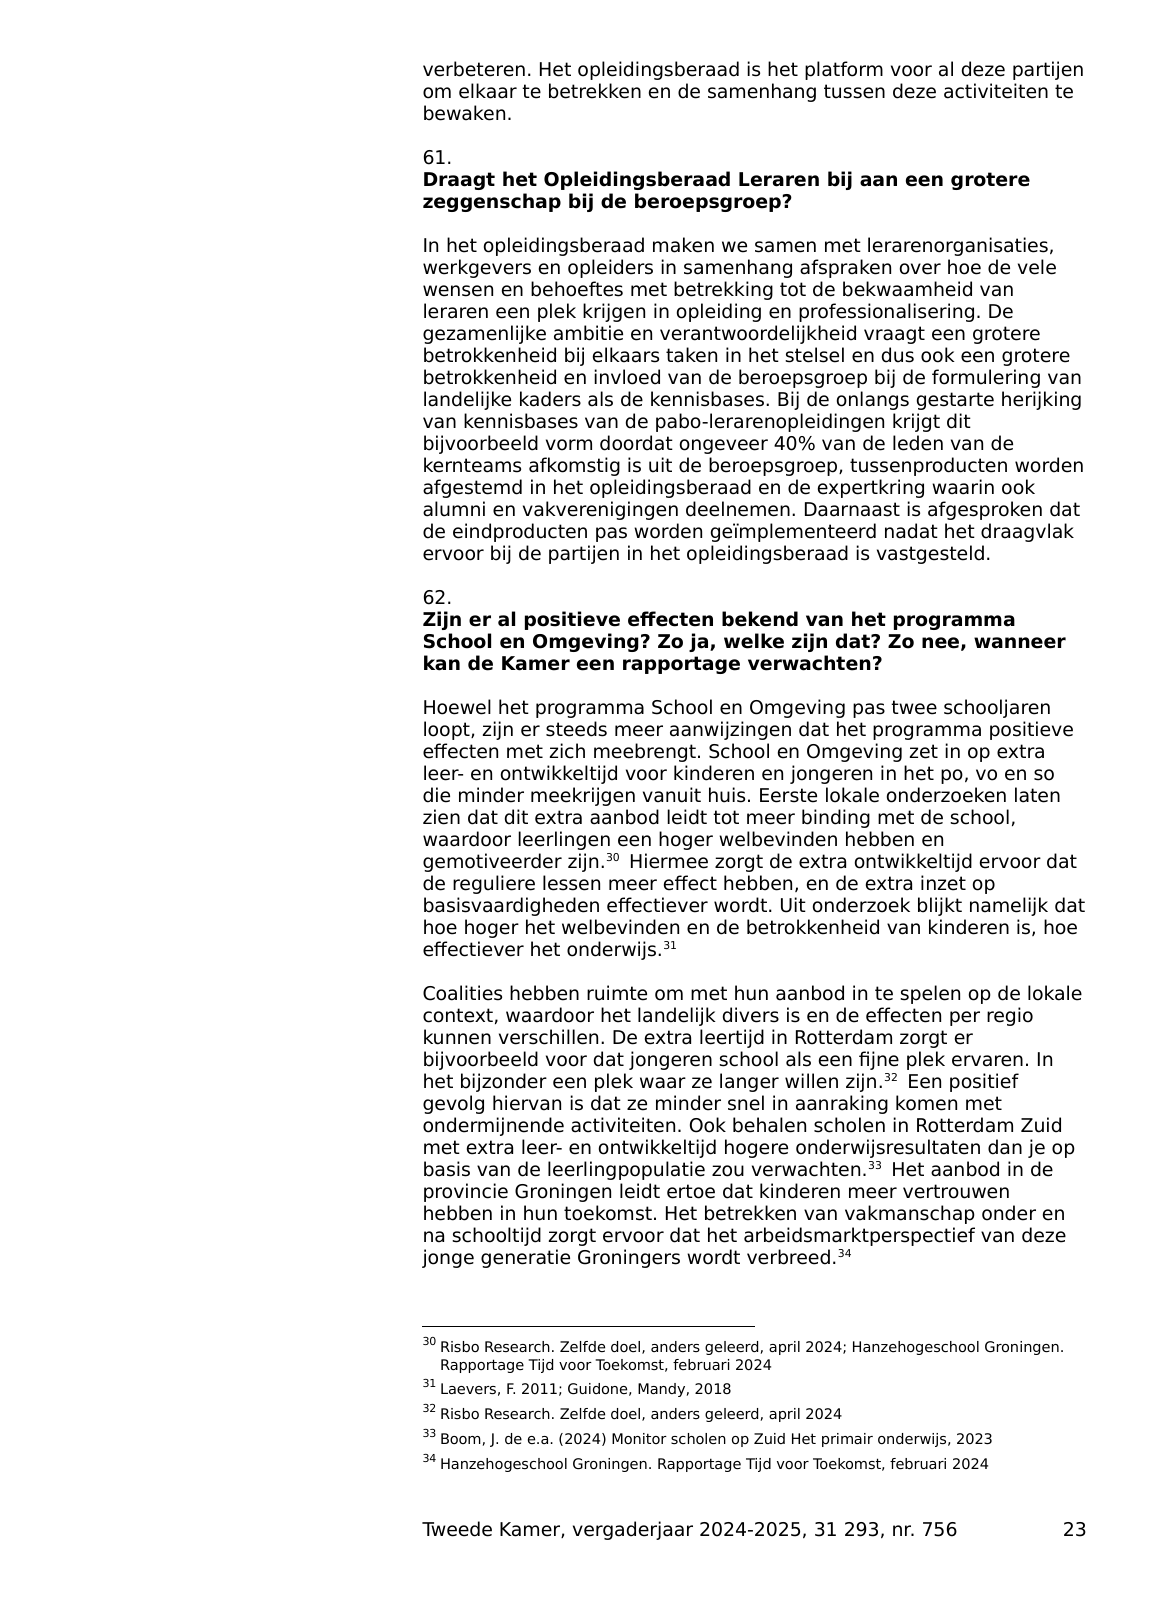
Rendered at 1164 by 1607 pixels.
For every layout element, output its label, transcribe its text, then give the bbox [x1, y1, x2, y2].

text Boom, J. de e.a. (2024) Monitor scholen op Zuid Het primair onderwijs, 2023 [422, 1427, 1087, 1449]
text Draagt het Opleidingsberaad Leraren bij aan een grotere zeggenschap bij de beroepsgroep? [422, 169, 1087, 213]
text In het opleidingsberaad maken we samen met lerarenorganisaties, werkgevers en opleiders in samenhang afspraken over hoe de vele wensen en behoeftes met betrekking tot de bekwaamheid van leraren een plek krijgen in opleiding en professionalisering. De gezamenlijke ambitie en verantwoordelijkheid vraagt een grotere betrokkenheid bij elkaars taken in het stelsel en dus ook een grotere betrokkenheid en invloed van de beroepsgroep bij de formulering van landelijke kaders als de kennisbases. Bij de onlangs gestarte herijking van kennisbases van de pabo-lerarenopleidingen krijgt dit bijvoorbeeld vorm doordat ongeveer 40% van de leden van de kernteams afkomstig is uit de beroepsgroep, tussenproducten worden afgestemd in het opleidingsberaad en de expertkring waarin ook alumni en vakverenigingen deelnemen. Daarnaast is afgesproken dat de eindproducten pas worden geïmplementeerd nadat het draagvlak ervoor bij de partijen in het opleidingsberaad is vastgesteld. [422, 235, 1087, 565]
text Hoewel het programma School en Omgeving pas twee schooljaren loopt, zijn er steeds meer aanwijzingen dat het programma positieve effecten met zich meebrengt. School en Omgeving zet in op extra leer- en ontwikkeltijd voor kinderen en jongeren in het po, vo en so die minder meekrijgen vanuit huis. Eerste lokale onderzoeken laten zien dat dit extra aanbod leidt tot meer binding met de school, waardoor leerlingen een hoger welbevinden hebben en gemotiveerder zijn. Hiermee zorgt de extra ontwikkeltijd ervoor dat de reguliere lessen meer effect hebben, en de extra inzet op basisvaardigheden effectiever wordt. Uit onderzoek blijkt namelijk dat hoe hoger het welbevinden en de betrokkenheid van kinderen is, hoe effectiever het onderwijs. [422, 697, 1087, 961]
text Laevers, F. 2011; Guidone, Mandy, 2018 [422, 1377, 1087, 1399]
text Zijn er al positieve effecten bekend van het programma School en Omgeving? Zo ja, welke zijn dat? Zo nee, wanneer kan de Kamer een rapportage verwachten? [422, 609, 1087, 675]
text 62. [422, 587, 1087, 609]
text Hanzehogeschool Groningen. Rapportage Tijd voor Toekomst, februari 2024 [422, 1452, 1087, 1474]
text 61. [422, 147, 1087, 169]
text Risbo Research. Zelfde doel, anders geleerd, april 2024 [422, 1402, 1087, 1424]
text Coalities hebben ruimte om met hun aanbod in te spelen op de lokale context, waardoor het landelijk divers is en de effecten per regio kunnen verschillen. De extra leertijd in Rotterdam zorgt er bijvoorbeeld voor dat jongeren school als een fijne plek ervaren. In het bijzonder een plek waar ze langer willen zijn. Een positief gevolg hiervan is dat ze minder snel in aanraking komen met ondermijnende activiteiten. Ook behalen scholen in Rotterdam Zuid met extra leer- en ontwikkeltijd hogere onderwijsresultaten dan je op basis van de leerlingpopulatie zou verwachten. Het aanbod in de provincie Groningen leidt ertoe dat kinderen meer vertrouwen hebben in hun toekomst. Het betrekken van vakmanschap onder en na schooltijd zorgt ervoor dat het arbeidsmarktperspectief van deze jonge generatie Groningers wordt verbreed. [422, 983, 1087, 1269]
text verbeteren. Het opleidingsberaad is het platform voor al deze partijen om elkaar te betrekken en de samenhang tussen deze activiteiten te bewaken. [422, 59, 1087, 125]
text Risbo Research. Zelfde doel, anders geleerd, april 2024; Hanzehogeschool Groningen. Rapportage Tijd voor Toekomst, februari 2024 [422, 1335, 1087, 1374]
